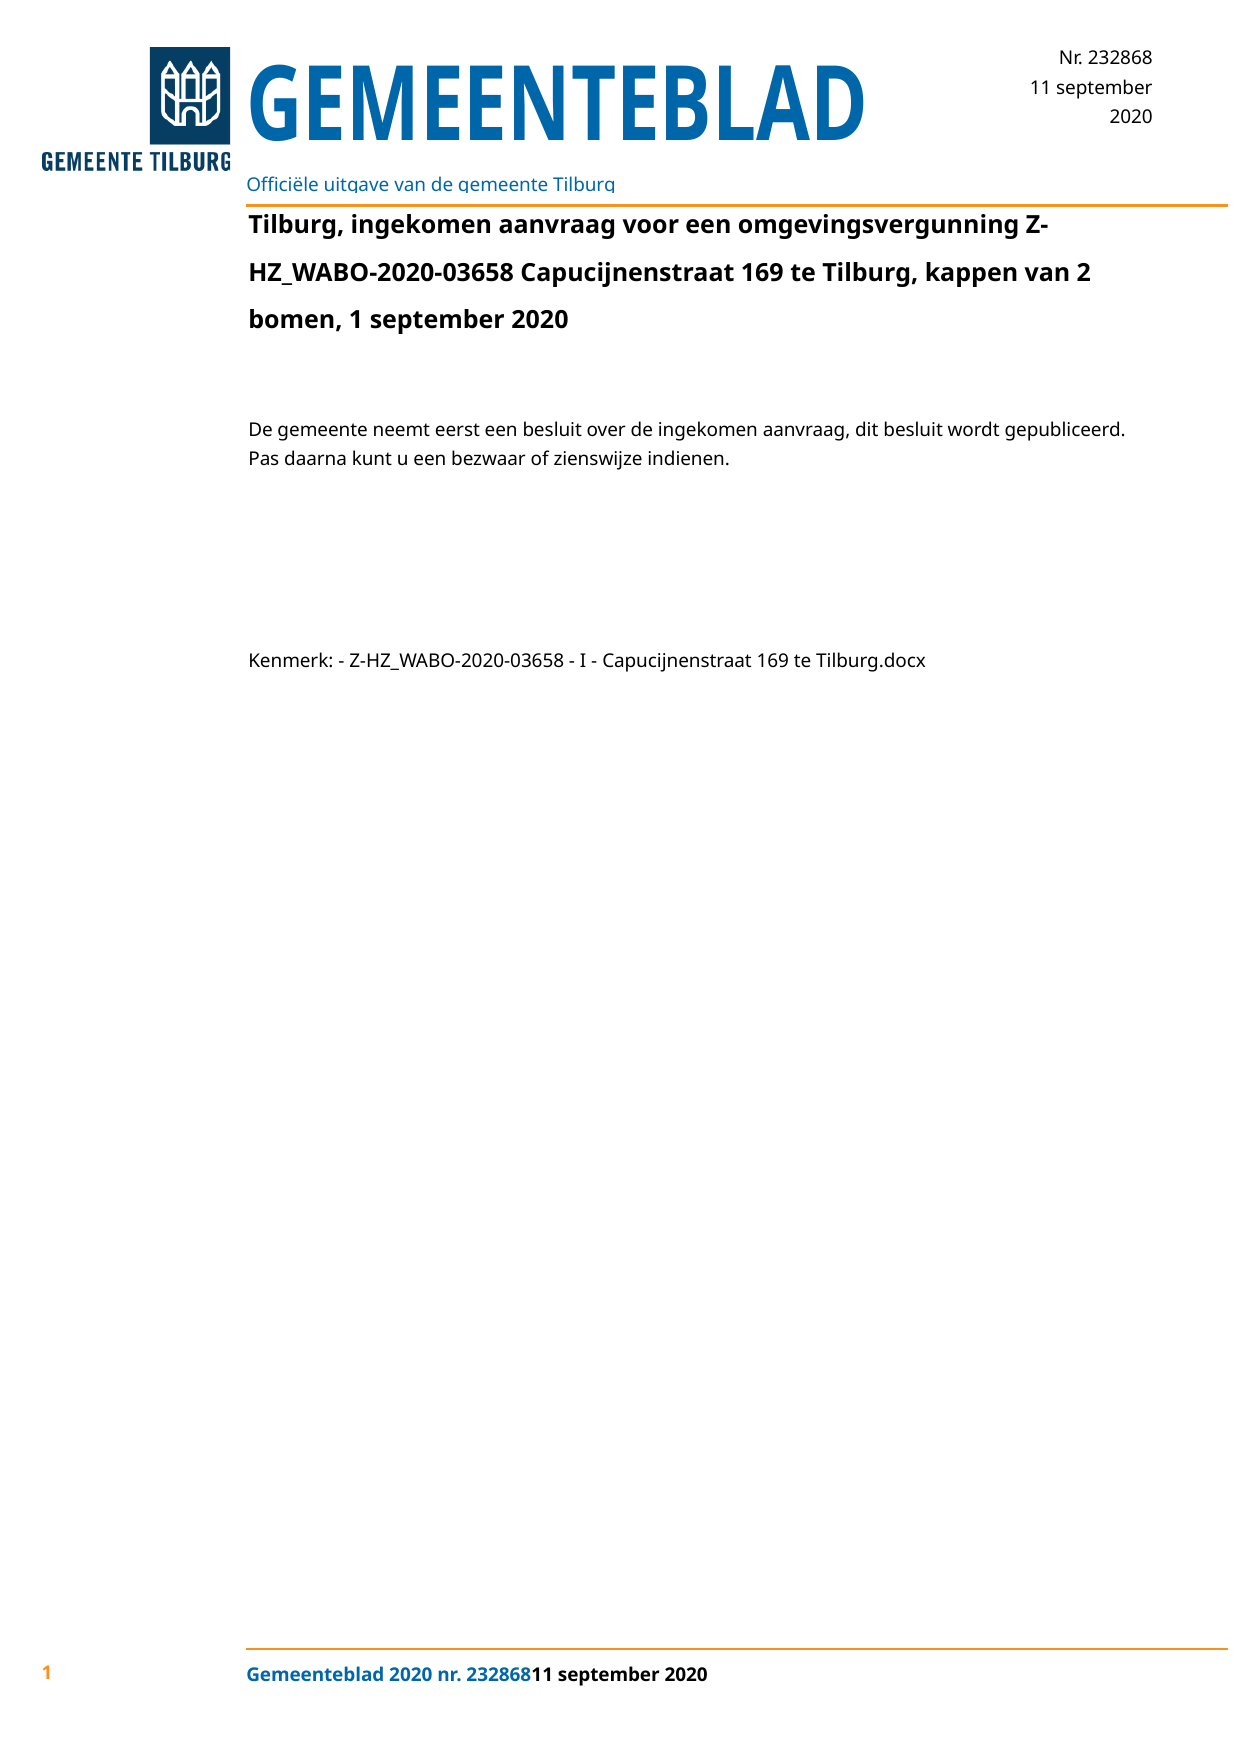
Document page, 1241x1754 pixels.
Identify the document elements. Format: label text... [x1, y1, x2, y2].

picture [41, 47, 231, 172]
text Kenmerk: - Z-HZ_WABO-2020-03658 - I - Capucijnenstraat 169 te Tilburg.docx [248, 647, 1152, 673]
text Tilburg, ingekomen aanvraag voor een omgevingsvergunning Z-HZ_WABO-2020-03658 Capucijnenstraat 169 te Tilburg, kappen van 2 bomen, 1 september 2020 [248, 207, 1152, 336]
text De gemeente neemt eerst een besluit over de ingekomen aanvraag, dit besluit wordt gepubliceerd. Pas daarna kunt u een bezwaar of zienswijze indienen. [248, 416, 1152, 471]
